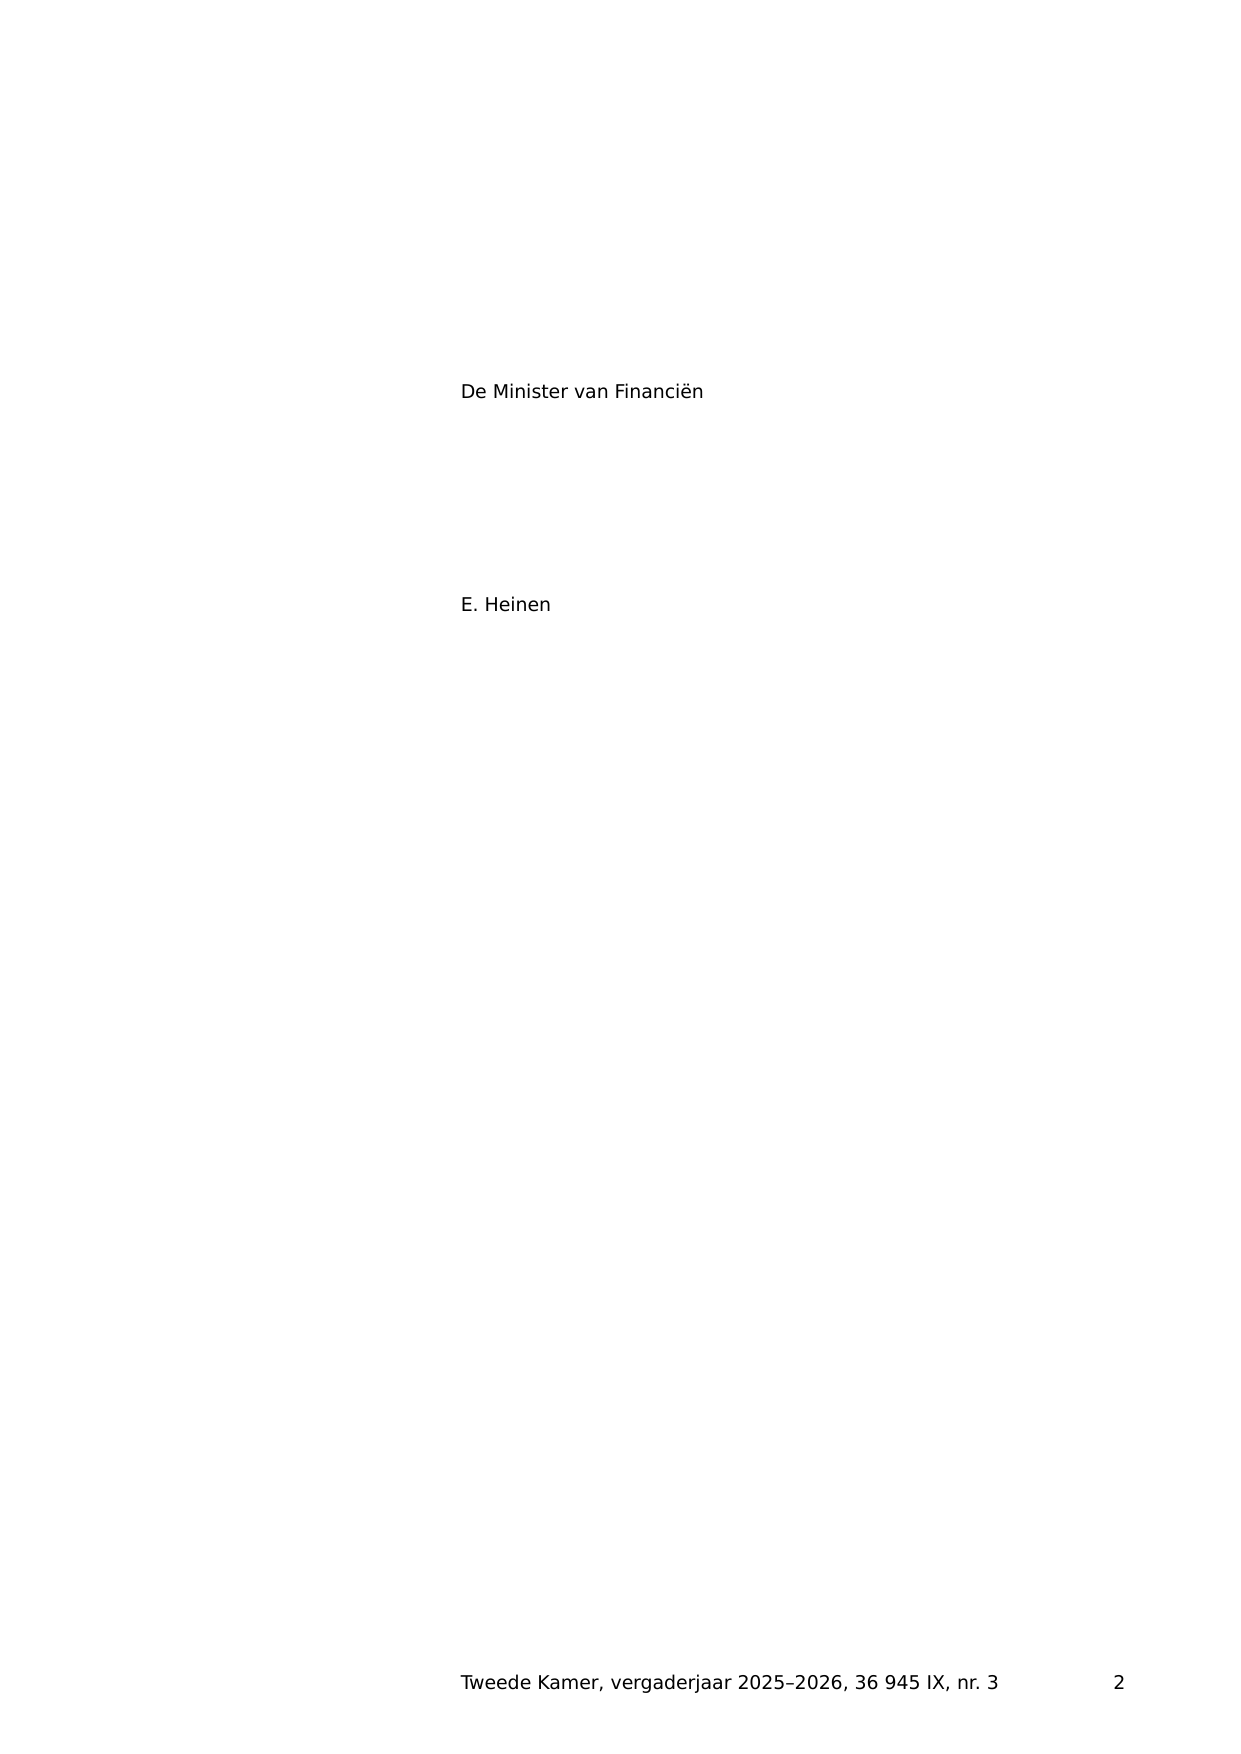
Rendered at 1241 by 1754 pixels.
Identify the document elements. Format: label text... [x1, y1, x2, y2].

text E. Heinen [461, 594, 1125, 616]
text De Minister van Financiën [461, 381, 1125, 403]
